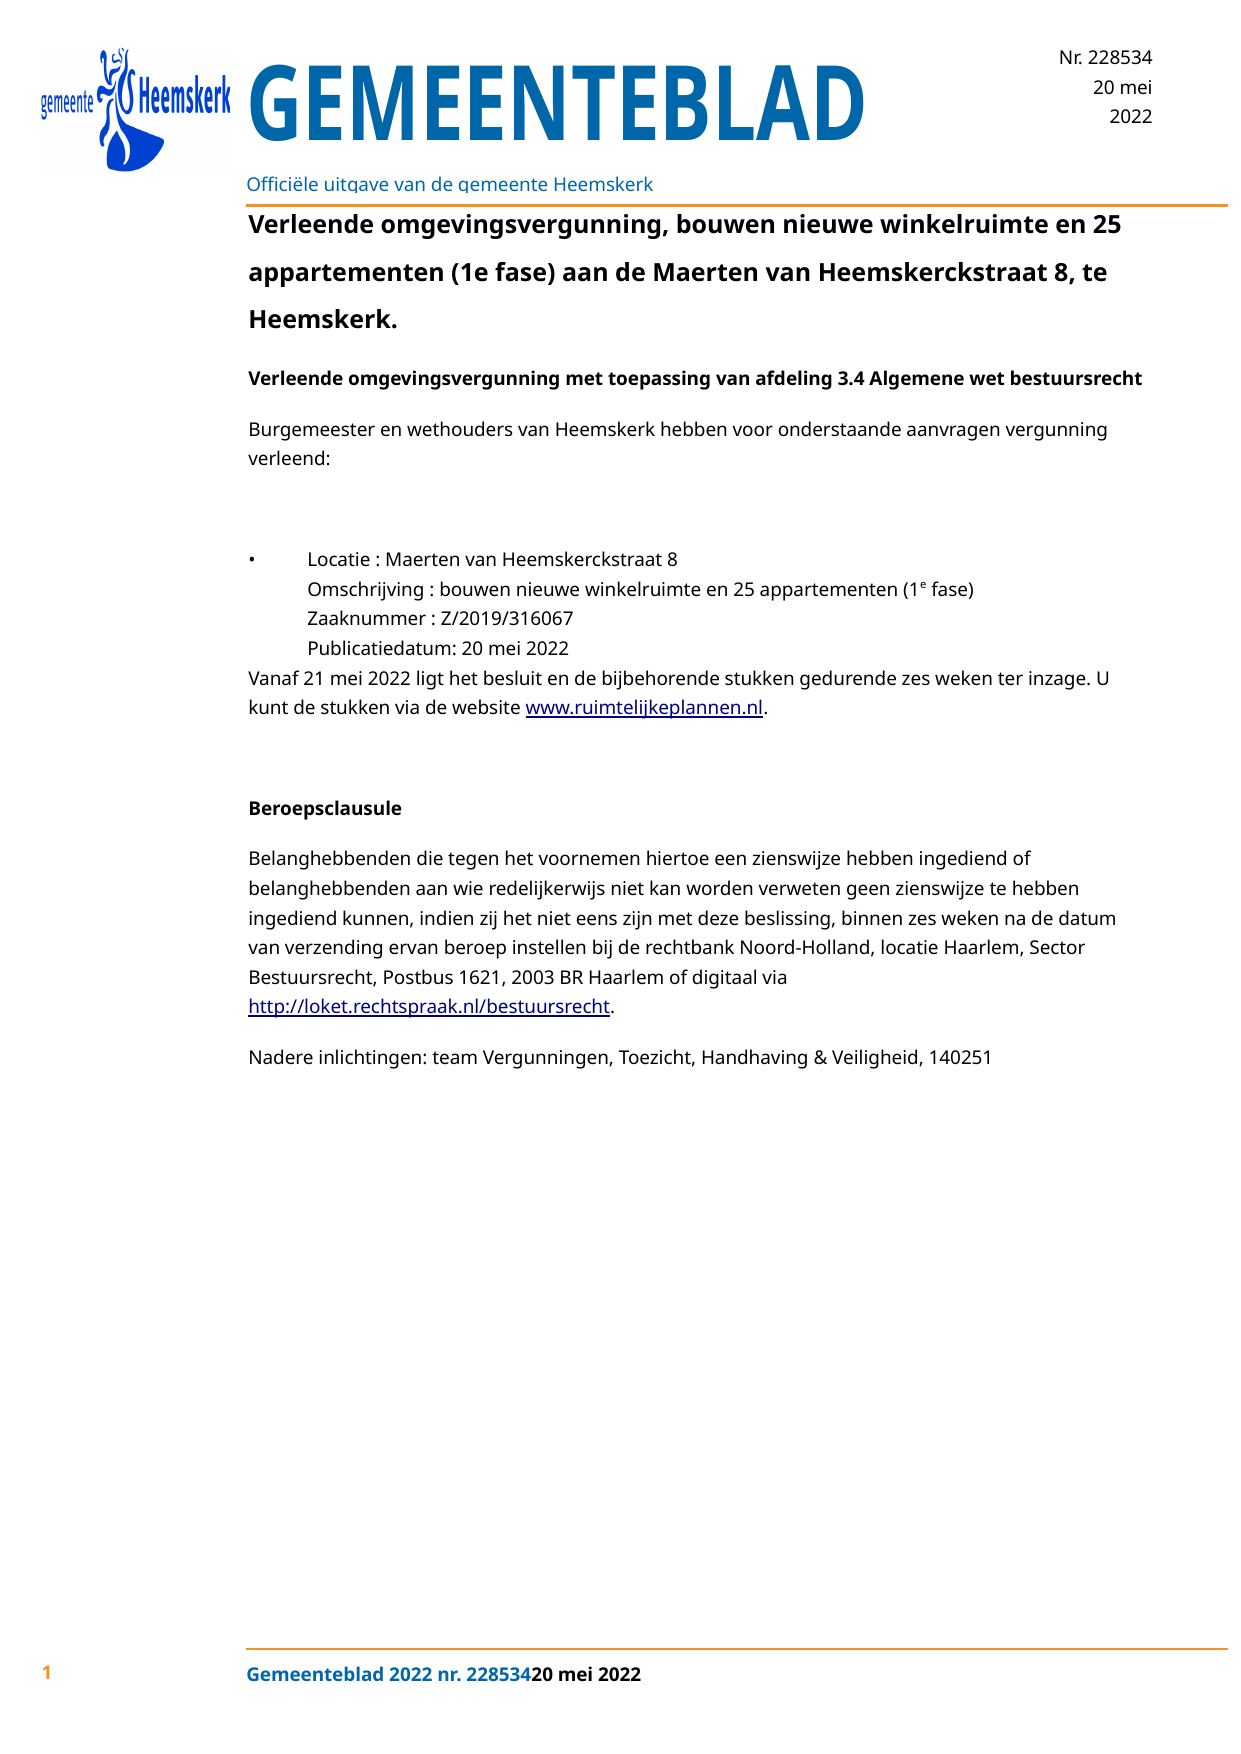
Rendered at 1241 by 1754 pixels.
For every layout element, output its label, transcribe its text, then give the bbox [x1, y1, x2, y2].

text Belanghebbenden die tegen het voornemen hiertoe een zienswijze hebben ingediend of belanghebbenden aan wie redelijkerwijs niet kan worden verweten geen zienswijze te hebben ingediend kunnen, indien zij het niet eens zijn met deze beslissing, binnen zes weken na de datum van verzending ervan beroep instellen bij de rechtbank Noord-Holland, locatie Haarlem, Sector Bestuursrecht, Postbus 1621, 2003 BR Haarlem of digitaal via http://loket.rechtspraak.nl/bestuursrecht. [248, 846, 1152, 1019]
text Verleende omgevingsvergunning met toepassing van afdeling 3.4 Algemene wet bestuursrecht [248, 366, 1152, 391]
picture [41, 47, 231, 172]
list Omschrijving : bouwen nieuwe winkelruimte en 25 appartementen (1e fase) [248, 576, 1152, 602]
text Vanaf 21 mei 2022 ligt het besluit en de bijbehorende stukken gedurende zes weken ter inzage. U kunt de stukken via de website www.ruimtelijkeplannen.nl. [248, 665, 1152, 720]
text Burgemeester en wethouders van Heemskerk hebben voor onderstaande aanvragen vergunning verleend: [248, 416, 1152, 471]
text Verleende omgevingsvergunning, bouwen nieuwe winkelruimte en 25 appartementen (1e fase) aan de Maerten van Heemskerckstraat 8, te Heemskerk. [248, 207, 1152, 336]
text Nadere inlichtingen: team Vergunningen, Toezicht, Handhaving & Veiligheid, 140251 [248, 1044, 1152, 1069]
list Publicatiedatum: 20 mei 2022 [248, 635, 1152, 661]
list Locatie : Maerten van Heemskerckstraat 8 [248, 546, 1152, 572]
list Zaaknummer : Z/2019/316067 [248, 606, 1152, 631]
text Beroepsclausule [248, 795, 1152, 821]
